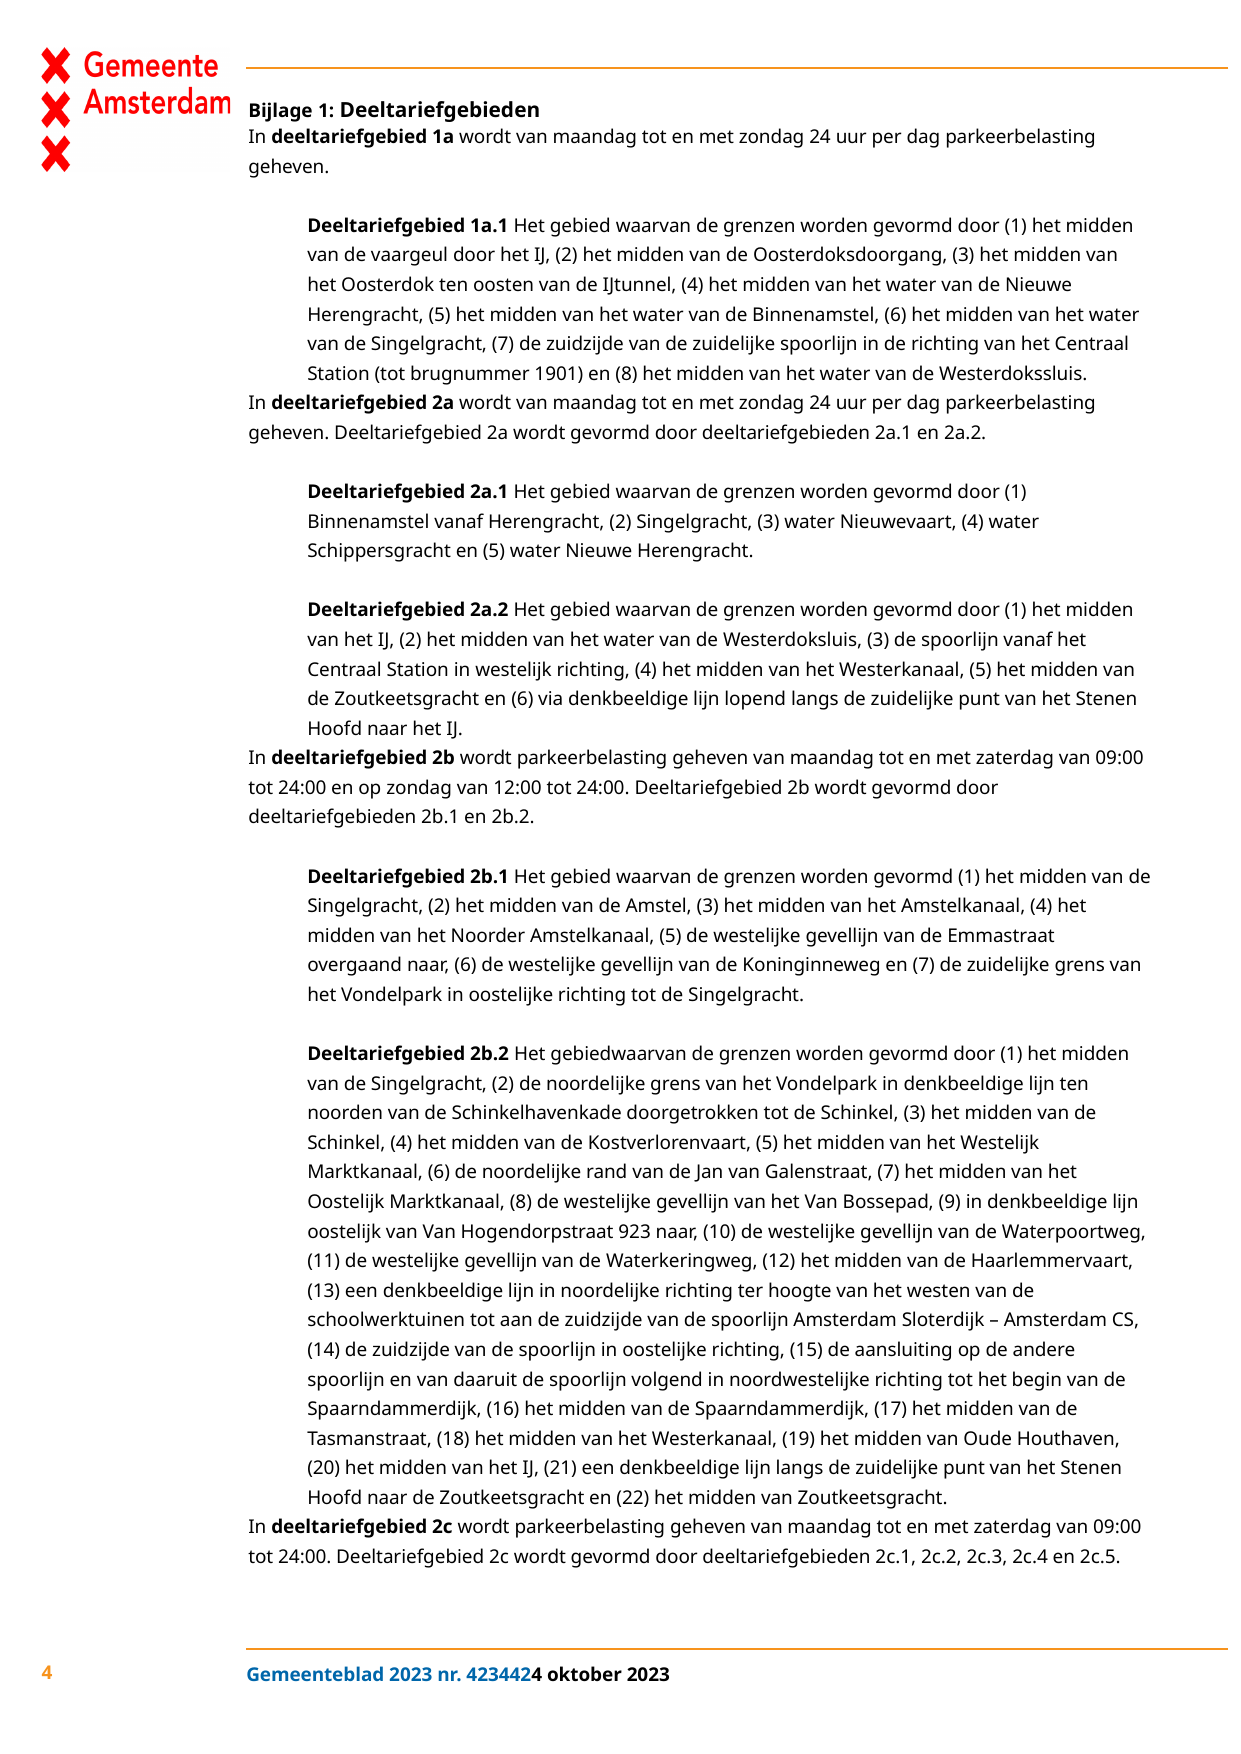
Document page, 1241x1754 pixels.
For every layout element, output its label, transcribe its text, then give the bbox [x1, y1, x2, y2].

picture [41, 47, 231, 172]
list Deeltariefgebied 1a.1 Het gebied waarvan de grenzen worden gevormd door (1) het midden van de vaargeul door het IJ, (2) het midden van de Oosterdoksdoorgang, (3) het midden van het Oosterdok ten oosten van de IJtunnel, (4) het midden van het water van de Nieuwe Herengracht, (5) het midden van het water van de Binnenamstel, (6) het midden van het water van de Singelgracht, (7) de zuidzijde van de zuidelijke spoorlijn in de richting van het Centraal Station (tot brugnummer 1901) en (8) het midden van het water van de Westerdokssluis. [248, 212, 1152, 386]
text In deeltariefgebied 2b wordt parkeerbelasting geheven van maandag tot en met zaterdag van 09:00 tot 24:00 en op zondag van 12:00 tot 24:00. Deeltariefgebied 2b wordt gevormd door deeltariefgebieden 2b.1 en 2b.2. [248, 744, 1152, 829]
text In deeltariefgebied 2c wordt parkeerbelasting geheven van maandag tot en met zaterdag van 09:00 tot 24:00. Deeltariefgebied 2c wordt gevormd door deeltariefgebieden 2c.1, 2c.2, 2c.3, 2c.4 en 2c.5. [248, 1514, 1152, 1569]
list Deeltariefgebied 2a.2 Het gebied waarvan de grenzen worden gevormd door (1) het midden van het IJ, (2) het midden van het water van de Westerdoksluis, (3) de spoorlijn vanaf het Centraal Station in westelijk richting, (4) het midden van het Westerkanaal, (5) het midden van de Zoutkeetsgracht en (6) via denkbeeldige lijn lopend langs de zuidelijke punt van het Stenen Hoofd naar het IJ. [248, 597, 1152, 741]
list Deeltariefgebied 2b.1 Het gebied waarvan de grenzen worden gevormd (1) het midden van de Singelgracht, (2) het midden van de Amstel, (3) het midden van het Amstelkanaal, (4) het midden van het Noorder Amstelkanaal, (5) de westelijke gevellijn van de Emmastraat overgaand naar, (6) de westelijke gevellijn van de Koninginneweg en (7) de zuidelijke grens van het Vondelpark in oostelijke richting tot de Singelgracht. [248, 863, 1152, 1007]
list Deeltariefgebied 2b.2 Het gebiedwaarvan de grenzen worden gevormd door (1) het midden van de Singelgracht, (2) de noordelijke grens van het Vondelpark in denkbeeldige lijn ten noorden van de Schinkelhavenkade doorgetrokken tot de Schinkel, (3) het midden van de Schinkel, (4) het midden van de Kostverlorenvaart, (5) het midden van het Westelijk Marktkanaal, (6) de noordelijke rand van de Jan van Galenstraat, (7) het midden van het Oostelijk Marktkanaal, (8) de westelijke gevellijn van het Van Bossepad, (9) in denkbeeldige lijn oostelijk van Van Hogendorpstraat 923 naar, (10) de westelijke gevellijn van de Waterpoortweg, (11) de westelijke gevellijn van de Waterkeringweg, (12) het midden van de Haarlemmervaart, (13) een denkbeeldige lijn in noordelijke richting ter hoogte van het westen van de schoolwerktuinen tot aan de zuidzijde van de spoorlijn Amsterdam Sloterdijk – Amsterdam CS, (14) de zuidzijde van de spoorlijn in oostelijke richting, (15) de aansluiting op de andere spoorlijn en van daaruit de spoorlijn volgend in noordwestelijke richting tot het begin van de Spaarndammerdijk, (16) het midden van de Spaarndammerdijk, (17) het midden van de Tasmanstraat, (18) het midden van het Westerkanaal, (19) het midden van Oude Houthaven, (20) het midden van het IJ, (21) een denkbeeldige lijn langs de zuidelijke punt van het Stenen Hoofd naar de Zoutkeetsgracht en (22) het midden van Zoutkeetsgracht. [248, 1040, 1152, 1510]
text In deeltariefgebied 2a wordt van maandag tot en met zondag 24 uur per dag parkeerbelasting geheven. Deeltariefgebied 2a wordt gevormd door deeltariefgebieden 2a.1 en 2a.2. [248, 389, 1152, 445]
text Bijlage 1: Deeltariefgebieden [248, 95, 1152, 123]
text In deeltariefgebied 1a wordt van maandag tot en met zondag 24 uur per dag parkeerbelasting geheven. [248, 123, 1152, 179]
list Deeltariefgebied 2a.1 Het gebied waarvan de grenzen worden gevormd door (1) Binnenamstel vanaf Herengracht, (2) Singelgracht, (3) water Nieuwevaart, (4) water Schippersgracht en (5) water Nieuwe Herengracht. [248, 478, 1152, 563]
